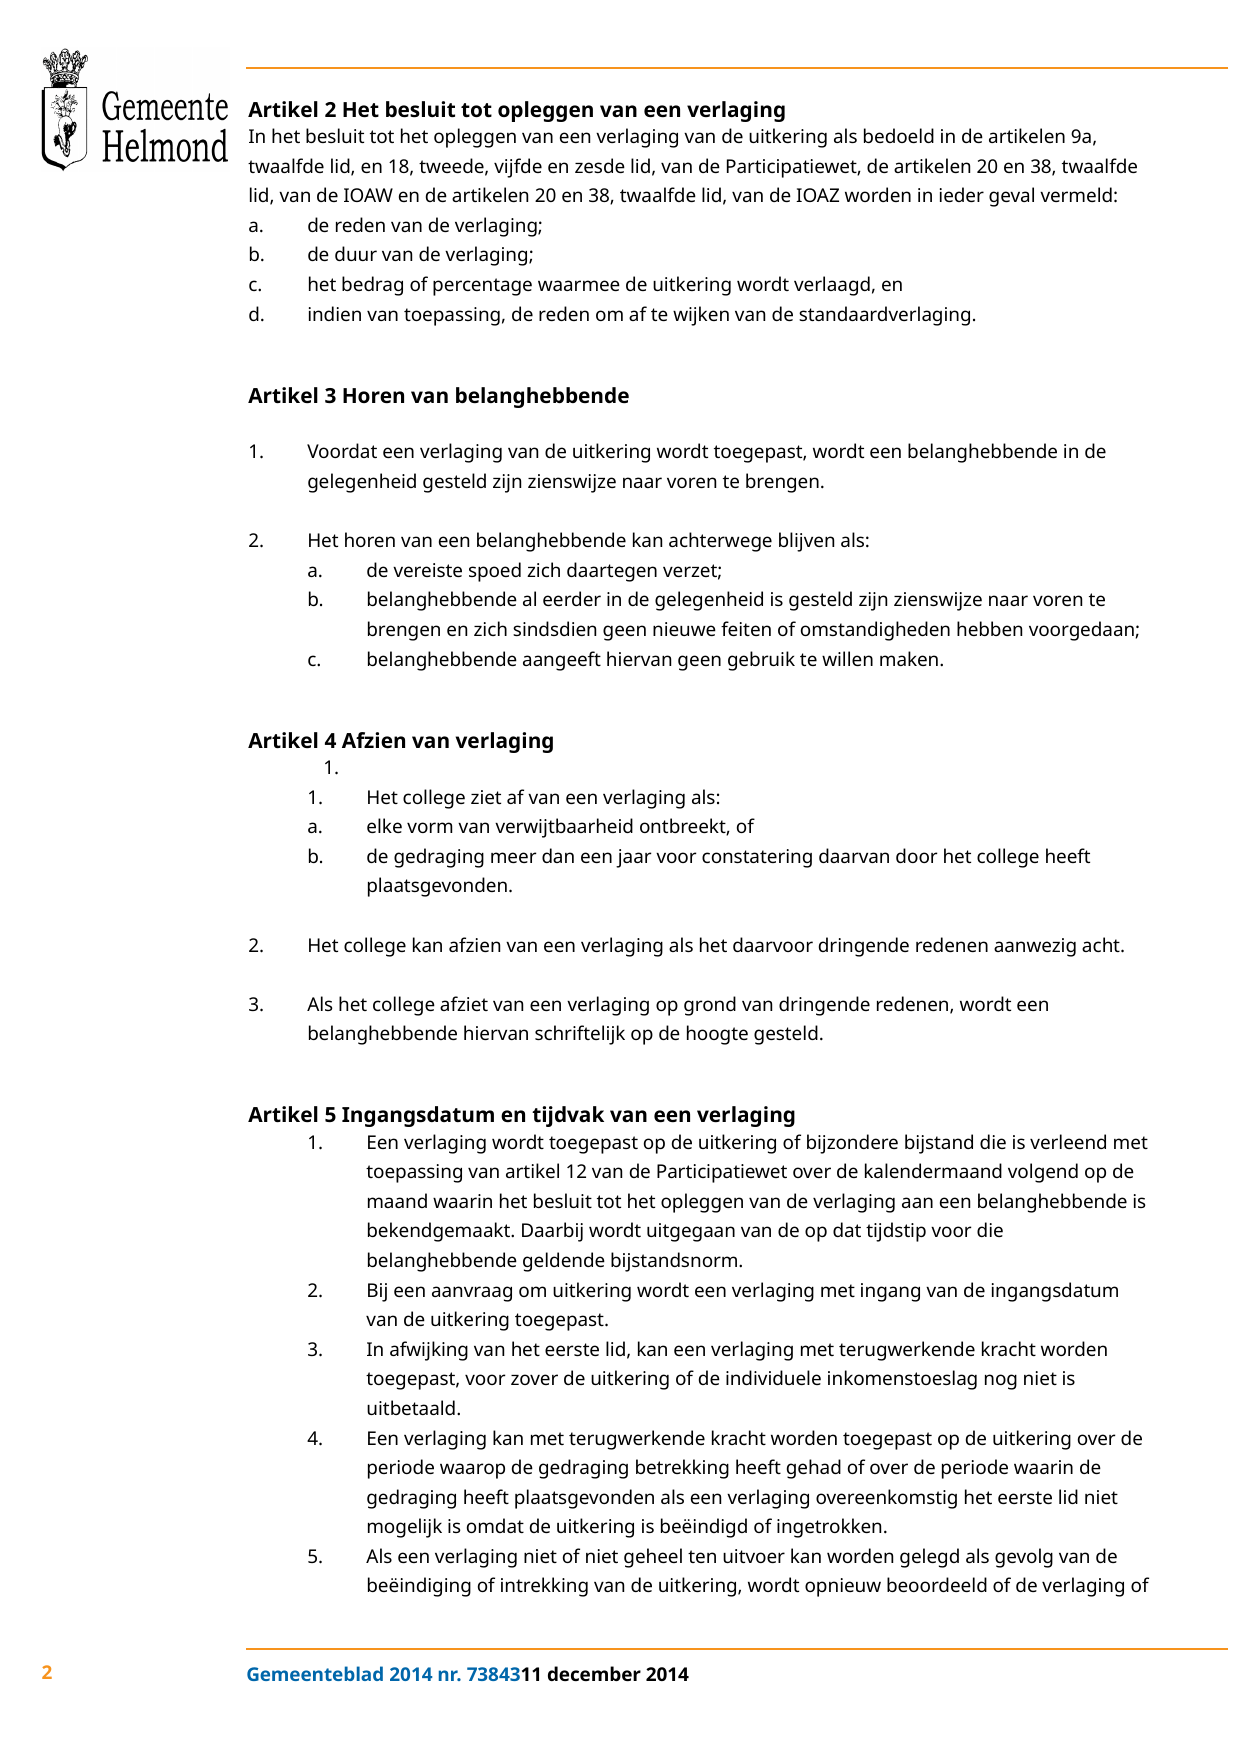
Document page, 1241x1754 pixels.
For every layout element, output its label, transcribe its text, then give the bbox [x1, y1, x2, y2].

list belanghebbende al eerder in de gelegenheid is gesteld zijn zienswijze naar voren te brengen en zich sindsdien geen nieuwe feiten of omstandigheden hebben voorgedaan; [307, 587, 1152, 642]
list elke vorm van verwijtbaarheid ontbreekt, of [307, 813, 1152, 839]
list Het horen van een belanghebbende kan achterwege blijven als: [248, 527, 1152, 553]
text In het besluit tot het opleggen van een verlaging van de uitkering als bedoeld in de artikelen 9a, twaalfde lid, en 18, tweede, vijfde en zesde lid, van de Participatiewet, de artikelen 20 en 38, twaalfde lid, van de IOAW en de artikelen 20 en 38, twaalfde lid, van de IOAZ worden in ieder geval vermeld: [248, 123, 1152, 208]
list Bij een aanvraag om uitkering wordt een verlaging met ingang van de ingangsdatum van de uitkering toegepast. [307, 1277, 1152, 1332]
list indien van toepassing, de reden om af te wijken van de standaardverlaging. [248, 301, 1152, 326]
list In afwijking van het eerste lid, kan een verlaging met terugwerkende kracht worden toegepast, voor zover de uitkering of de individuele inkomenstoeslag nog niet is uitbetaald. [307, 1336, 1152, 1421]
list de vereiste spoed zich daartegen verzet; [307, 557, 1152, 583]
list Een verlaging wordt toegepast op de uitkering of bijzondere bijstand die is verleend met toepassing van artikel 12 van de Participatiewet over de kalendermaand volgend op de maand waarin het besluit tot het opleggen van de verlaging aan een belanghebbende is bekendgemaakt. Daarbij wordt uitgegaan van de op dat tijdstip voor die belanghebbende geldende bijstandsnorm. [307, 1129, 1152, 1273]
text Artikel 4 Afzien van verlaging [248, 726, 1152, 754]
list belanghebbende aangeeft hiervan geen gebruik te willen maken. [307, 646, 1152, 672]
list Als het college afziet van een verlaging op grond van dringende redenen, wordt een belanghebbende hiervan schriftelijk op de hoogte gesteld. [248, 991, 1152, 1046]
text Artikel 5 Ingangsdatum en tijdvak van een verlaging [248, 1101, 1152, 1129]
list de reden van de verlaging; [248, 212, 1152, 238]
list de gedraging meer dan een jaar voor constatering daarvan door het college heeft plaatsgevonden. [307, 843, 1152, 898]
list de duur van de verlaging; [248, 242, 1152, 267]
list Voordat een verlaging van de uitkering wordt toegepast, wordt een belanghebbende in de gelegenheid gesteld zijn zienswijze naar voren te brengen. [248, 439, 1152, 494]
text Artikel 2 Het besluit tot opleggen van een verlaging [248, 95, 1152, 123]
list Als een verlaging niet of niet geheel ten uitvoer kan worden gelegd als gevolg van de beëindiging of intrekking van de uitkering, wordt opnieuw beoordeeld of de verlaging of [307, 1543, 1152, 1598]
list Het college kan afzien van een verlaging als het daarvoor dringende redenen aanwezig acht. [248, 932, 1152, 957]
text Artikel 3 Horen van belanghebbende [248, 381, 1152, 409]
list Het college ziet af van een verlaging als: [307, 784, 1152, 809]
list Een verlaging kan met terugwerkende kracht worden toegepast op de uitkering over de periode waarop de gedraging betrekking heeft gehad of over de periode waarin de gedraging heeft plaatsgevonden als een verlaging overeenkomstig het eerste lid niet mogelijk is omdat de uitkering is beëindigd of ingetrokken. [307, 1425, 1152, 1539]
list het bedrag of percentage waarmee de uitkering wordt verlaagd, en [248, 271, 1152, 297]
picture [41, 47, 231, 172]
